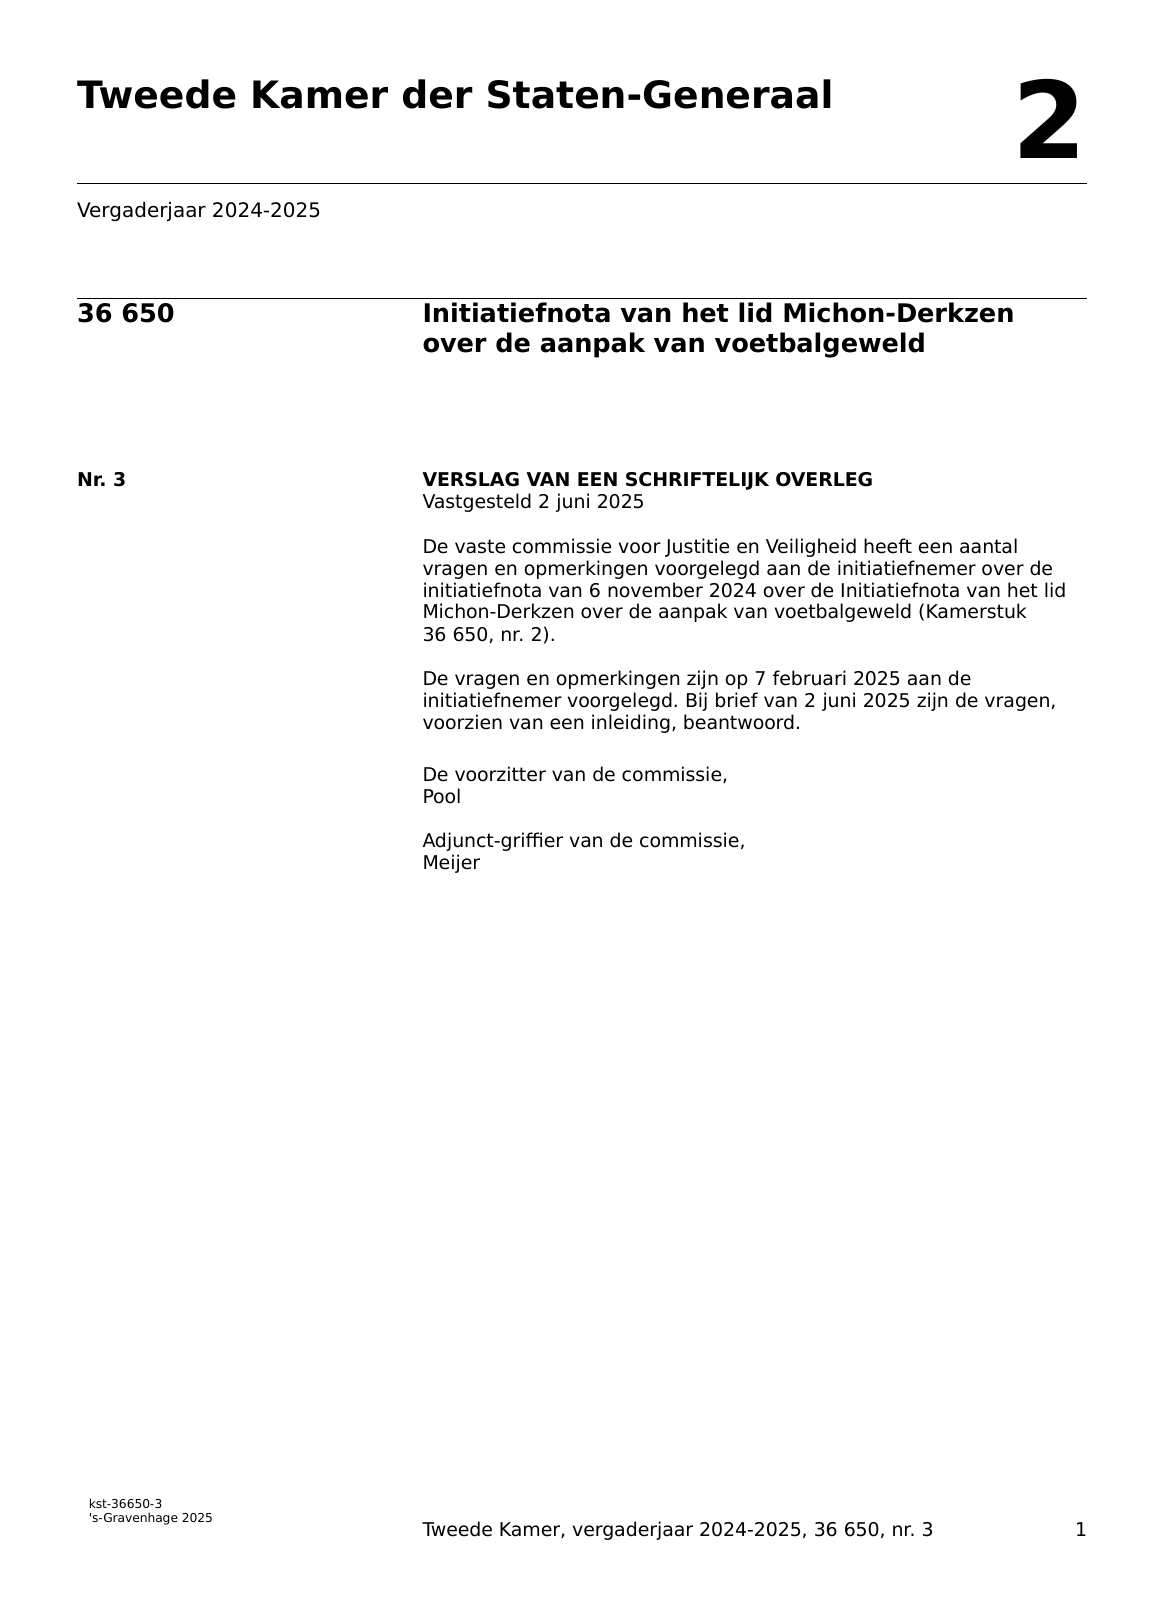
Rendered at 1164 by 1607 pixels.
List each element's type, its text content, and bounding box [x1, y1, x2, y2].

text Adjunct-griffier van de commissie, Meijer [422, 830, 1087, 874]
text Vastgesteld 2 juni 2025 [422, 491, 1087, 513]
table_header Tweede Kamer der Staten-Generaal [77, 59, 886, 183]
text De voorzitter van de commissie, Pool [422, 763, 1087, 807]
text 's-Gravenhage 2025 [88, 1511, 323, 1525]
subtitle Nr. 3 VERSLAG VAN EEN SCHRIFTELIJK OVERLEG [77, 469, 1087, 491]
text De vragen en opmerkingen zijn op 7 februari 2025 aan de initiatiefnemer voorgelegd. Bij brief van 2 juni 2025 zijn de vragen, voorzien van een inleiding, beantwoord. [422, 668, 1087, 733]
table_cell Vergaderjaar 2024-2025 [77, 184, 1087, 298]
table_header 2 [886, 59, 1087, 183]
subtitle 36 650 Initiatiefnota van het lid Michon-Derkzen over de aanpak van voetbalgeweld [77, 299, 1087, 358]
text kst-36650-3 [88, 1497, 323, 1511]
text De vaste commissie voor Justitie en Veiligheid heeft een aantal vragen en opmerkingen voorgelegd aan de initiatiefnemer over de initiatiefnota van 6 november 2024 over de Initiatiefnota van het lid Michon-Derkzen over de aanpak van voetbalgeweld (Kamerstuk 36 650, nr. 2). [422, 536, 1087, 645]
